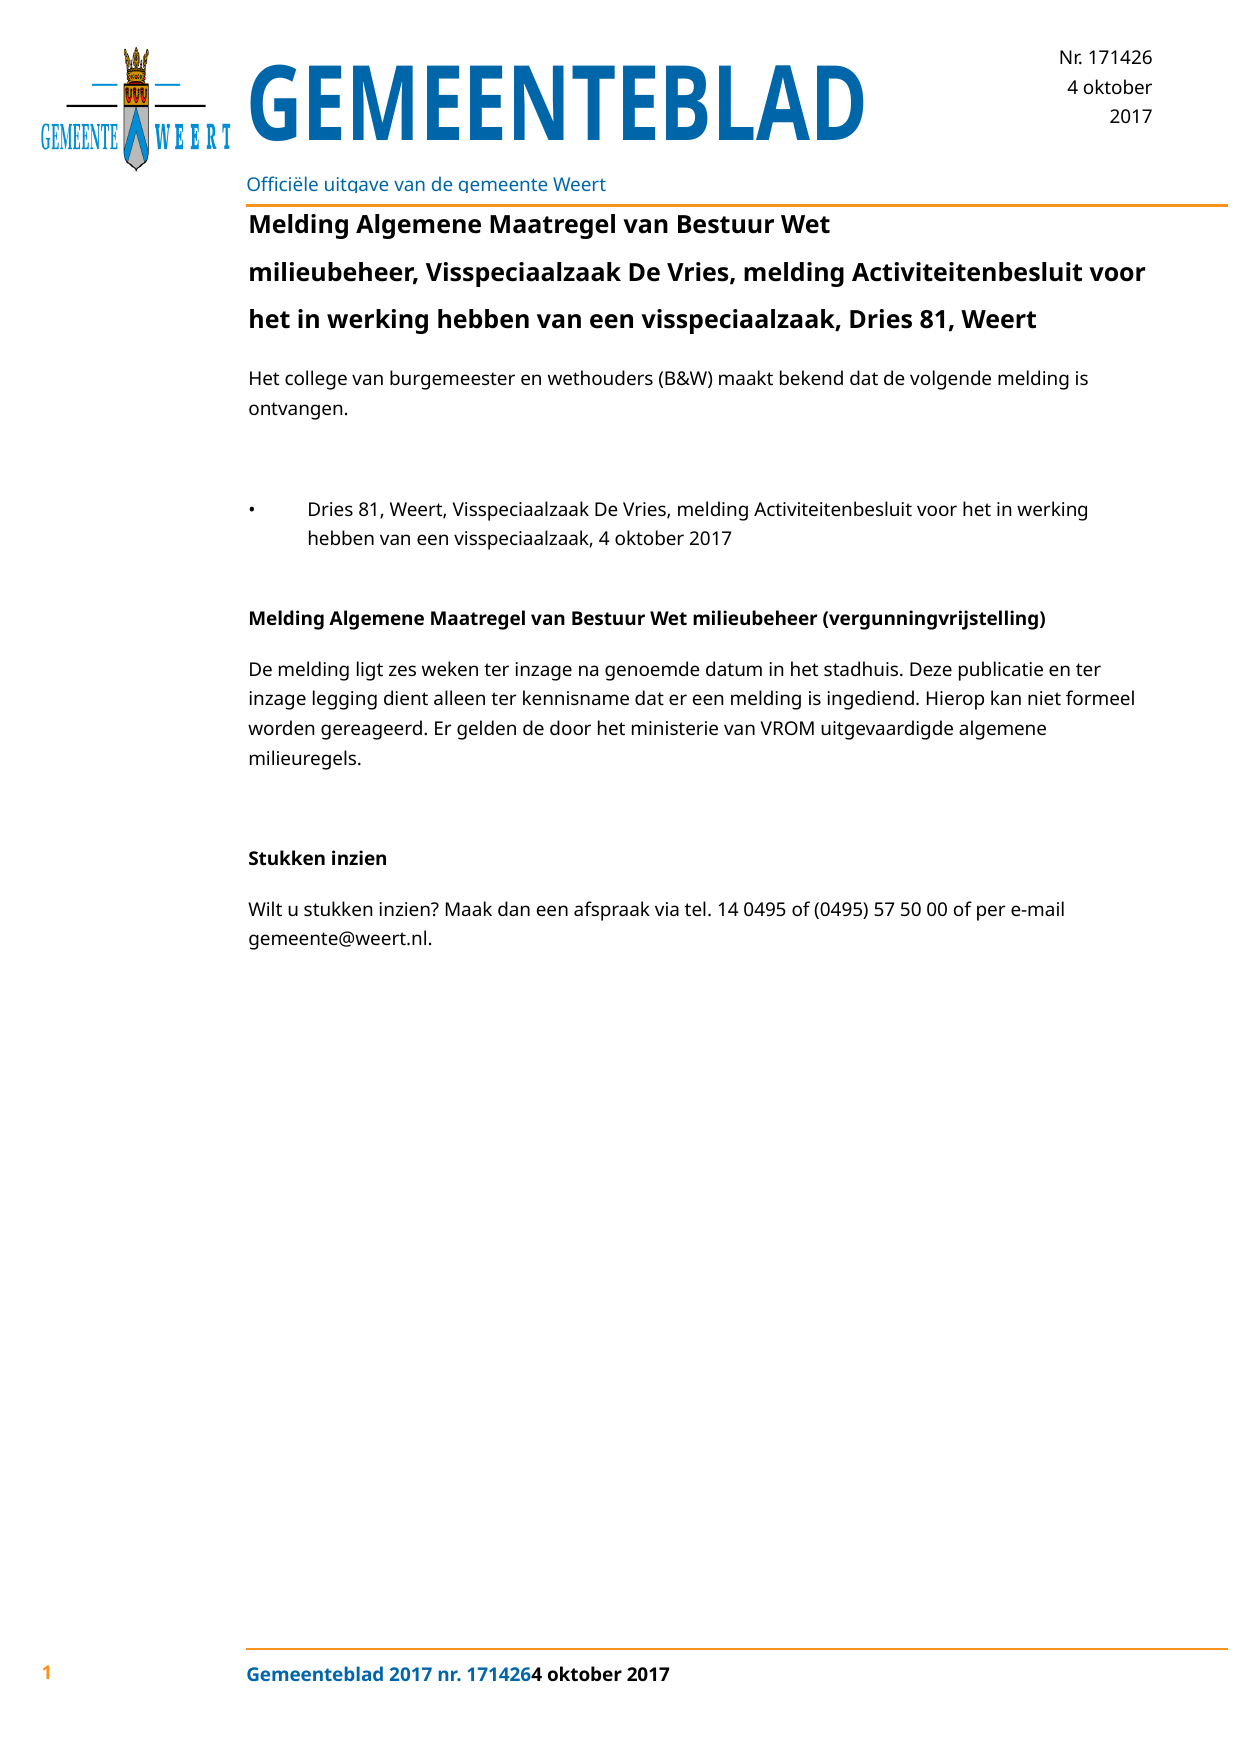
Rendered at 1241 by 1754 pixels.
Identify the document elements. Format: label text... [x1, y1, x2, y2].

list Dries 81, Weert, Visspeciaalzaak De Vries, melding Activiteitenbesluit voor het in werking hebben van een visspeciaalzaak, 4 oktober 2017 [248, 496, 1152, 551]
picture [41, 47, 231, 172]
text Melding Algemene Maatregel van Bestuur Wet milieubeheer, Visspeciaalzaak De Vries, melding Activiteitenbesluit voor het in werking hebben van een visspeciaalzaak, Dries 81, Weert [248, 207, 1152, 336]
text De melding ligt zes weken ter inzage na genoemde datum in het stadhuis. Deze publicatie en ter inzage legging dient alleen ter kennisname dat er een melding is ingediend. Hierop kan niet formeel worden gereageerd. Er gelden de door het ministerie van VROM uitgevaardigde algemene milieuregels. [248, 656, 1152, 770]
text Wilt u stukken inzien? Maak dan een afspraak via tel. 14 0495 of (0495) 57 50 00 of per e-mail gemeente@weert.nl. [248, 896, 1152, 951]
text Het college van burgemeester en wethouders (B&W) maakt bekend dat de volgende melding is ontvangen. [248, 366, 1152, 421]
text Melding Algemene Maatregel van Bestuur Wet milieubeheer (vergunningvrijstelling) [248, 606, 1152, 631]
text Stukken inzien [248, 846, 1152, 871]
